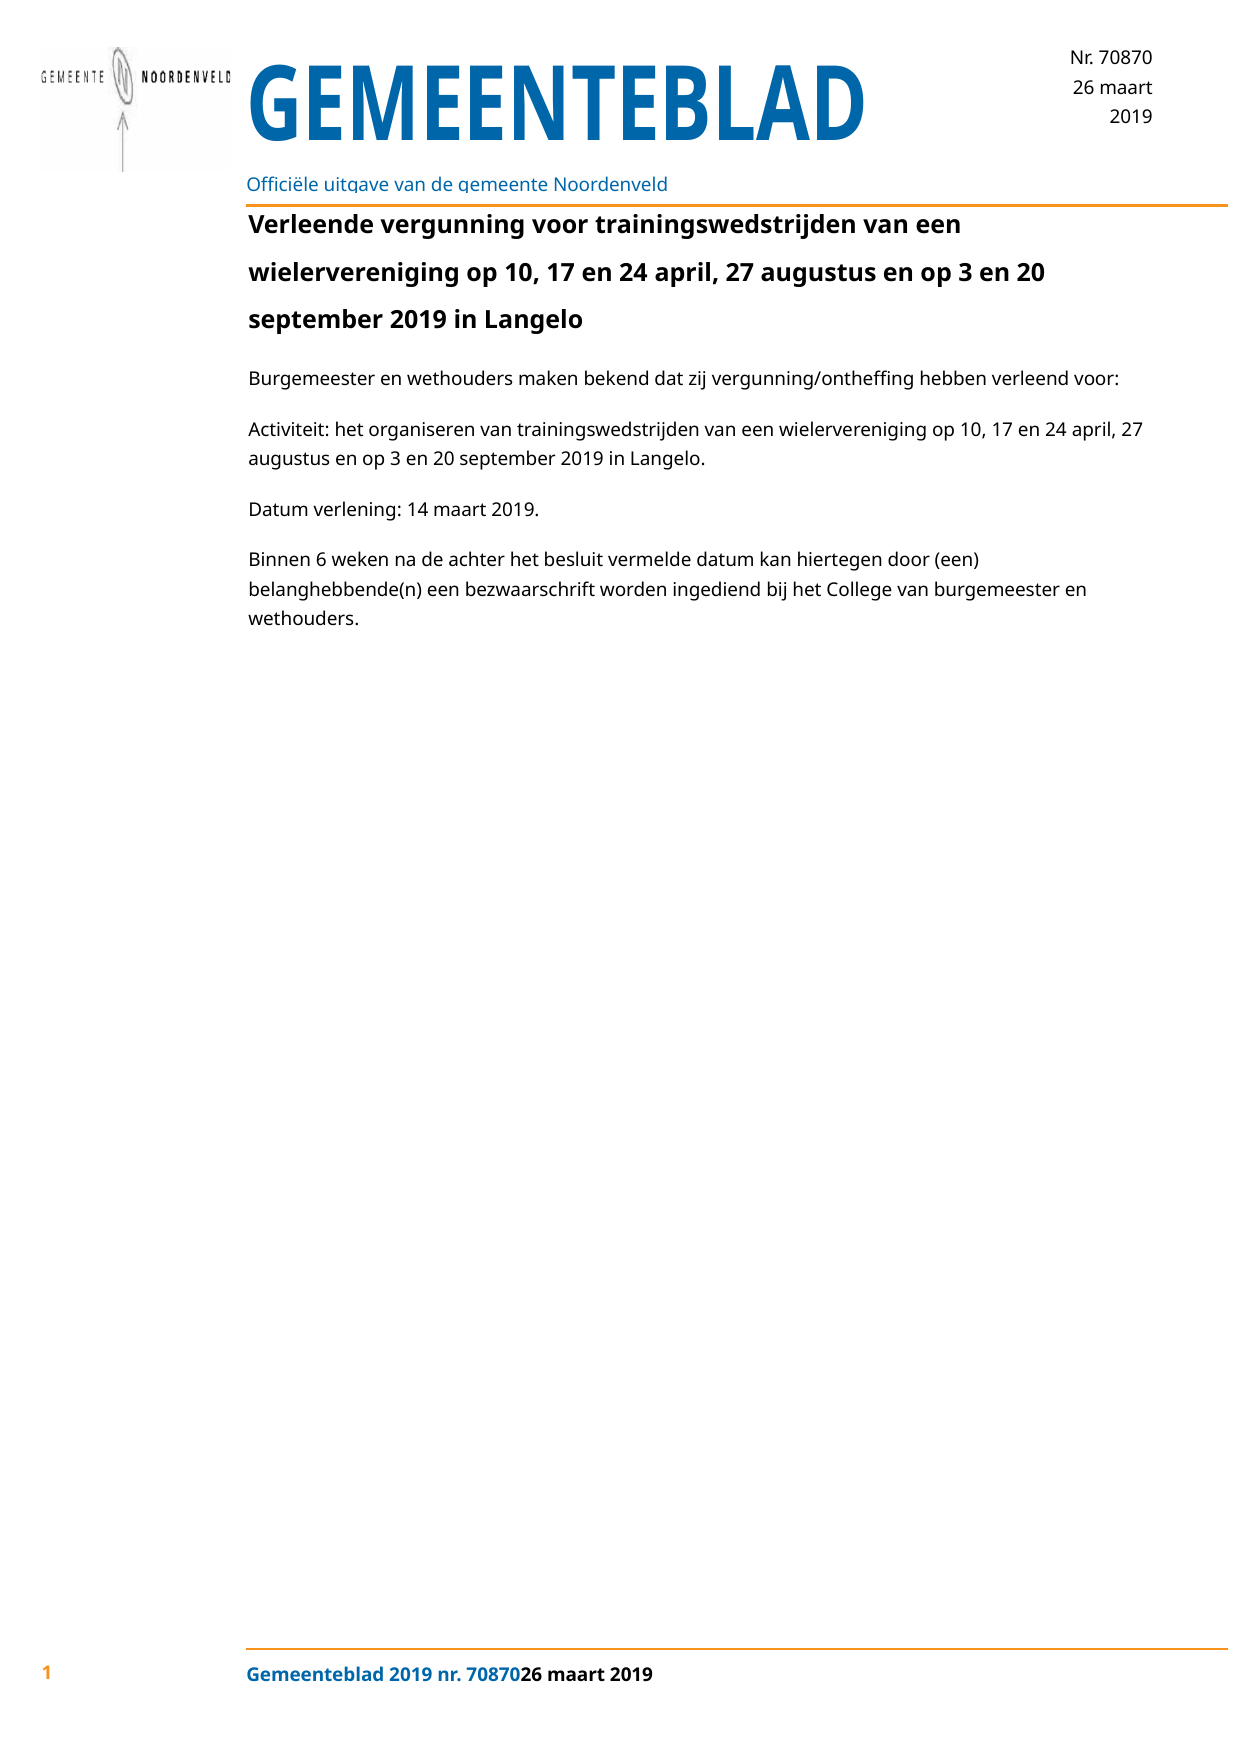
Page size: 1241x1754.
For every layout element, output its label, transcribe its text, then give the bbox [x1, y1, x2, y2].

text Activiteit: het organiseren van trainingswedstrijden van een wielervereniging op 10, 17 en 24 april, 27 augustus en op 3 en 20 september 2019 in Langelo. [248, 416, 1152, 471]
picture [41, 47, 231, 172]
text Datum verlening: 14 maart 2019. [248, 496, 1152, 522]
text Binnen 6 weken na de achter het besluit vermelde datum kan hiertegen door (een) belanghebbende(n) een bezwaarschrift worden ingediend bij het College van burgemeester en wethouders. [248, 546, 1152, 631]
text Verleende vergunning voor trainingswedstrijden van een wielervereniging op 10, 17 en 24 april, 27 augustus en op 3 en 20 september 2019 in Langelo [248, 207, 1152, 336]
text Burgemeester en wethouders maken bekend dat zij vergunning/ontheffing hebben verleend voor: [248, 366, 1152, 391]
